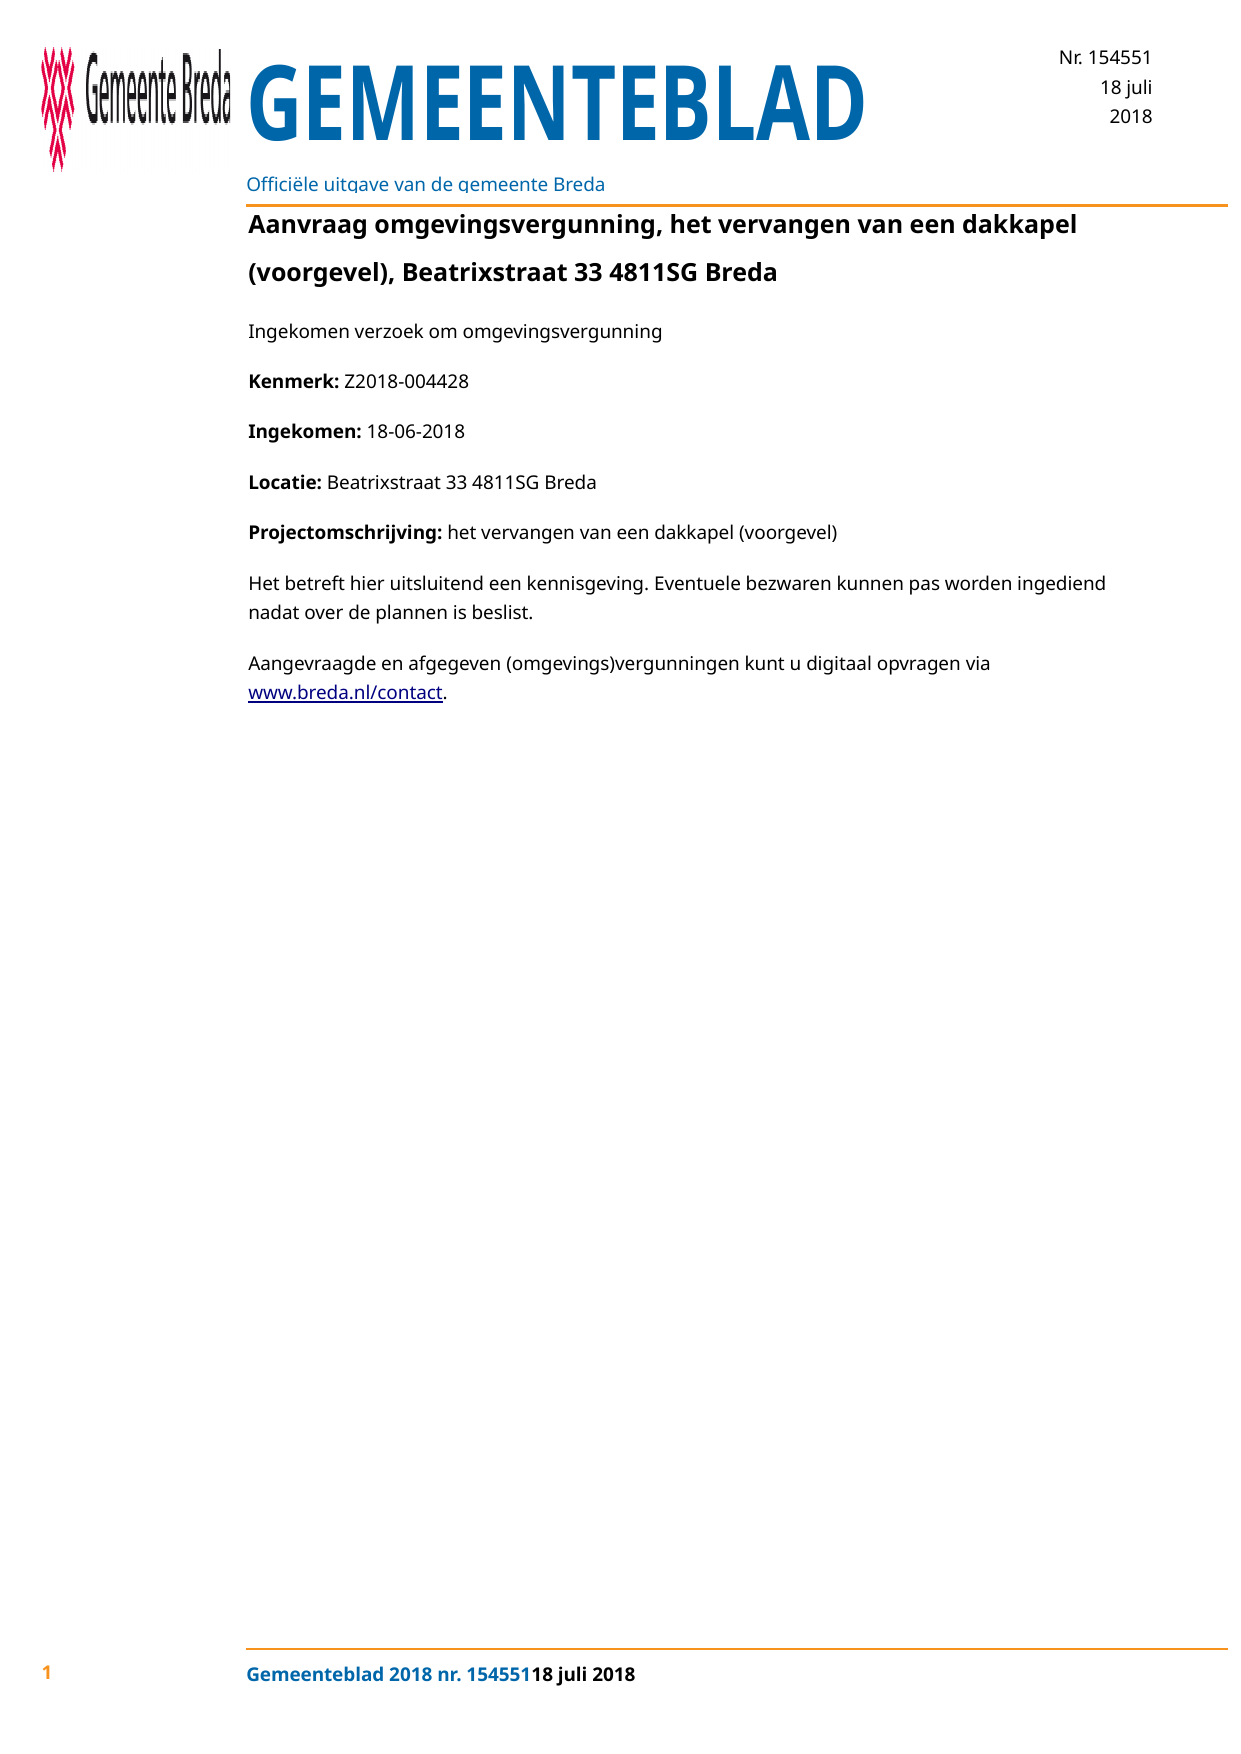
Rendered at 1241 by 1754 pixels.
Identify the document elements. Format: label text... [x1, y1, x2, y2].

text Aanvraag omgevingsvergunning, het vervangen van een dakkapel (voorgevel), Beatrixstraat 33 4811SG Breda [248, 207, 1152, 288]
text Locatie: Beatrixstraat 33 4811SG Breda [248, 469, 1152, 495]
text Ingekomen: 18-06-2018 [248, 419, 1152, 444]
text Het betreft hier uitsluitend een kennisgeving. Eventuele bezwaren kunnen pas worden ingediend nadat over de plannen is beslist. [248, 570, 1152, 625]
text Projectomschrijving: het vervangen van een dakkapel (voorgevel) [248, 519, 1152, 545]
text Ingekomen verzoek om omgevingsvergunning [248, 318, 1152, 344]
picture [41, 47, 231, 172]
text Aangevraagde en afgegeven (omgevings)vergunningen kunt u digitaal opvragen via www.breda.nl/contact. [248, 650, 1152, 705]
text Kenmerk: Z2018-004428 [248, 368, 1152, 394]
